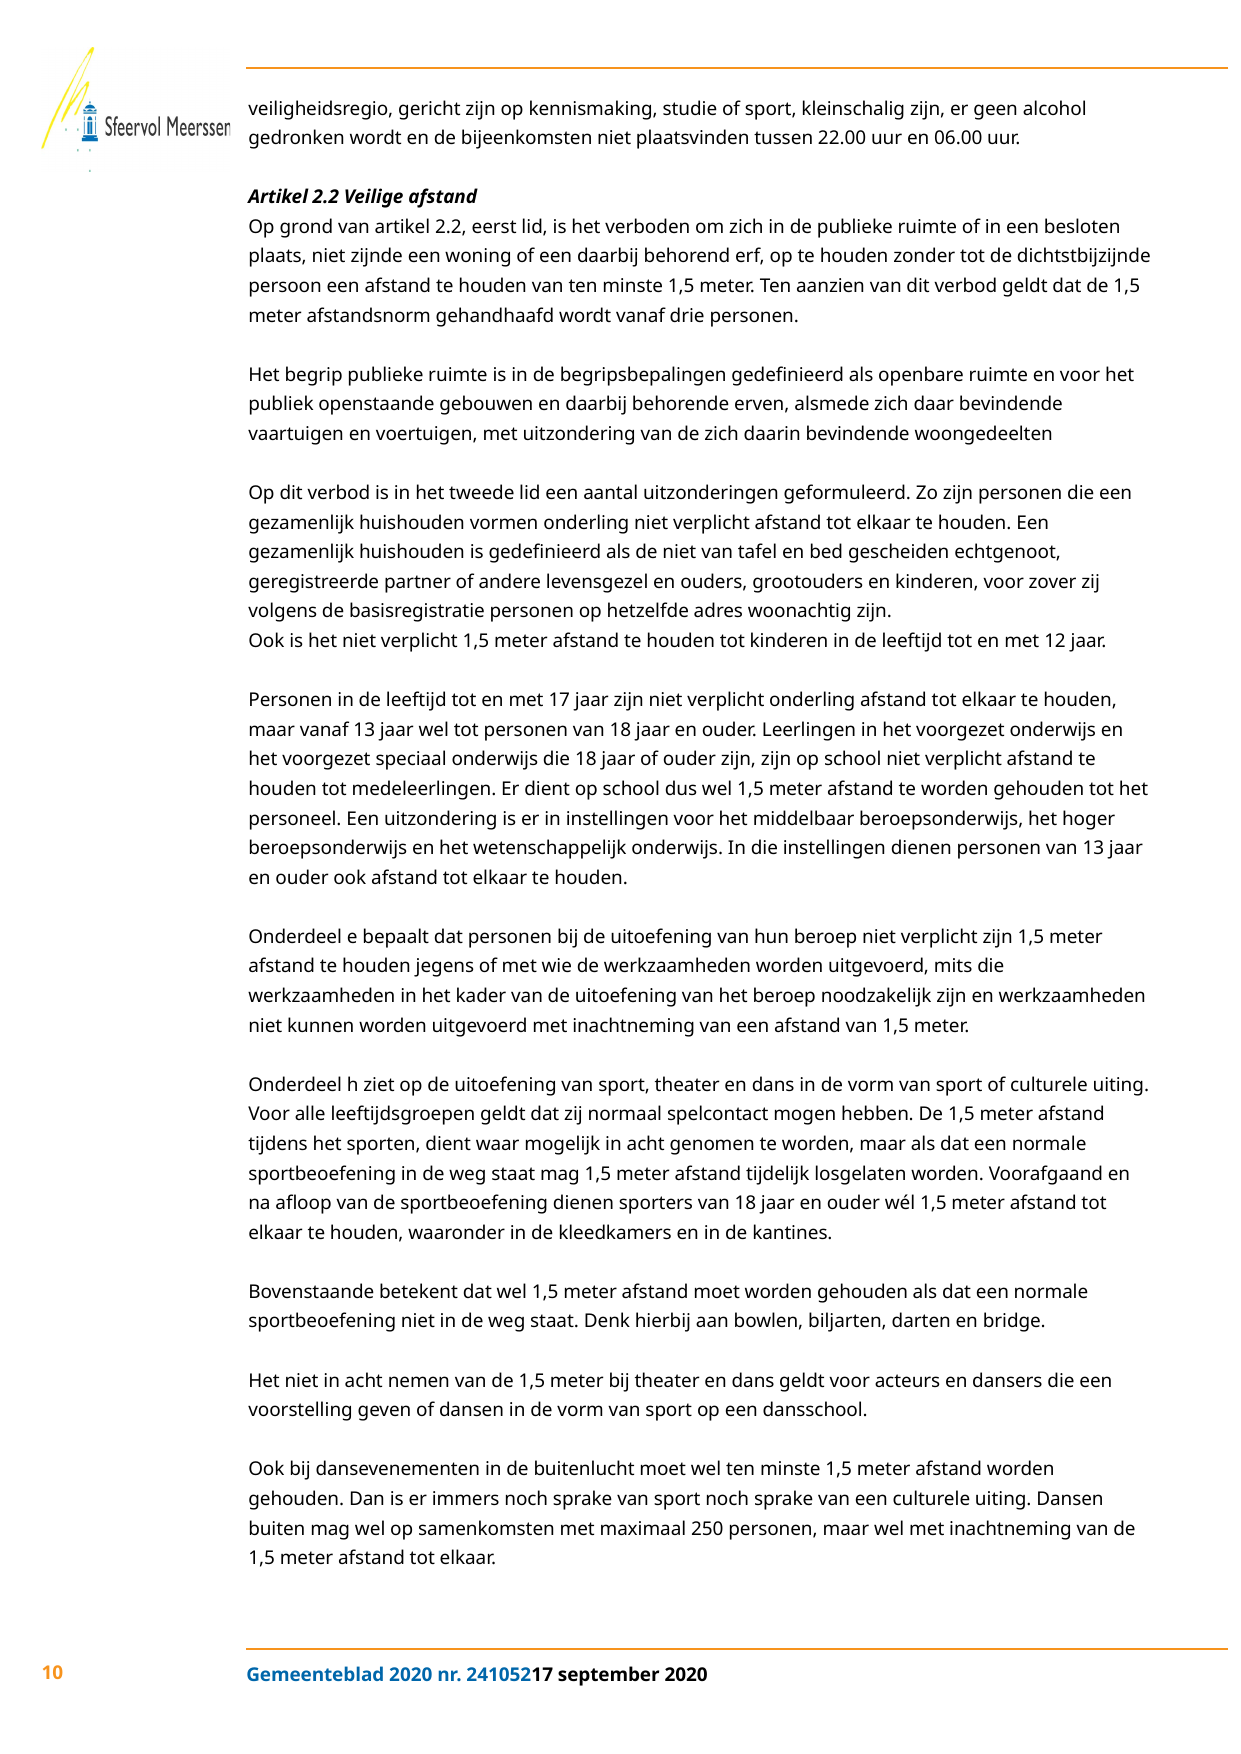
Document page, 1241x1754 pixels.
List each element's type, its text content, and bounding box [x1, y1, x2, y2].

text Personen in de leeftijd tot en met 17 jaar zijn niet verplicht onderling afstand tot elkaar te houden, maar vanaf 13 jaar wel tot personen van 18 jaar en ouder. Leerlingen in het voorgezet onderwijs en het voorgezet speciaal onderwijs die 18 jaar of ouder zijn, zijn op school niet verplicht afstand te houden tot medeleerlingen. Er dient op school dus wel 1,5 meter afstand te worden gehouden tot het personeel. Een uitzondering is er in instellingen voor het middelbaar beroepsonderwijs, het hoger beroepsonderwijs en het wetenschappelijk onderwijs. In die instellingen dienen personen van 13 jaar en ouder ook afstand tot elkaar te houden. [248, 686, 1152, 890]
text Ook is het niet verplicht 1,5 meter afstand te houden tot kinderen in de leeftijd tot en met 12 jaar. [248, 627, 1152, 653]
text veiligheidsregio, gericht zijn op kennismaking, studie of sport, kleinschalig zijn, er geen alcohol gedronken wordt en de bijeenkomsten niet plaatsvinden tussen 22.00 uur en 06.00 uur. [248, 95, 1152, 150]
picture [41, 47, 231, 172]
text Op dit verbod is in het tweede lid een aantal uitzonderingen geformuleerd. Zo zijn personen die een gezamenlijk huishouden vormen onderling niet verplicht afstand tot elkaar te houden. Een gezamenlijk huishouden is gedefinieerd als de niet van tafel en bed gescheiden echtgenoot, geregistreerde partner of andere levensgezel en ouders, grootouders en kinderen, voor zover zij volgens de basisregistratie personen op hetzelfde adres woonachtig zijn. [248, 479, 1152, 623]
text Onderdeel e bepaalt dat personen bij de uitoefening van hun beroep niet verplicht zijn 1,5 meter afstand te houden jegens of met wie de werkzaamheden worden uitgevoerd, mits die werkzaamheden in het kader van de uitoefening van het beroep noodzakelijk zijn en werkzaamheden niet kunnen worden uitgevoerd met inachtneming van een afstand van 1,5 meter. [248, 923, 1152, 1038]
text Artikel 2.2 Veilige afstand [248, 183, 1152, 209]
text Bovenstaande betekent dat wel 1,5 meter afstand moet worden gehouden als dat een normale sportbeoefening niet in de weg staat. Denk hierbij aan bowlen, biljarten, darten en bridge. [248, 1278, 1152, 1333]
text Het niet in acht nemen van de 1,5 meter bij theater en dans geldt voor acteurs en dansers die een voorstelling geven of dansen in de vorm van sport op een dansschool. [248, 1367, 1152, 1422]
text Op grond van artikel 2.2, eerst lid, is het verboden om zich in de publieke ruimte of in een besloten plaats, niet zijnde een woning of een daarbij behorend erf, op te houden zonder tot de dichtstbijzijnde persoon een afstand te houden van ten minste 1,5 meter. Ten aanzien van dit verbod geldt dat de 1,5 meter afstandsnorm gehandhaafd wordt vanaf drie personen. [248, 213, 1152, 328]
text Onderdeel h ziet op de uitoefening van sport, theater en dans in de vorm van sport of culturele uiting. Voor alle leeftijdsgroepen geldt dat zij normaal spelcontact mogen hebben. De 1,5 meter afstand tijdens het sporten, dient waar mogelijk in acht genomen te worden, maar als dat een normale sportbeoefening in de weg staat mag 1,5 meter afstand tijdelijk losgelaten worden. Voorafgaand en na afloop van de sportbeoefening dienen sporters van 18 jaar en ouder wél 1,5 meter afstand tot elkaar te houden, waaronder in de kleedkamers en in de kantines. [248, 1071, 1152, 1245]
text Ook bij dansevenementen in de buitenlucht moet wel ten minste 1,5 meter afstand worden gehouden. Dan is er immers noch sprake van sport noch sprake van een culturele uiting. Dansen buiten mag wel op samenkomsten met maximaal 250 personen, maar wel met inachtneming van de 1,5 meter afstand tot elkaar. [248, 1456, 1152, 1570]
text Het begrip publieke ruimte is in de begripsbepalingen gedefinieerd als openbare ruimte en voor het publiek openstaande gebouwen en daarbij behorende erven, alsmede zich daar bevindende vaartuigen en voertuigen, met uitzondering van de zich daarin bevindende woongedeelten [248, 361, 1152, 446]
